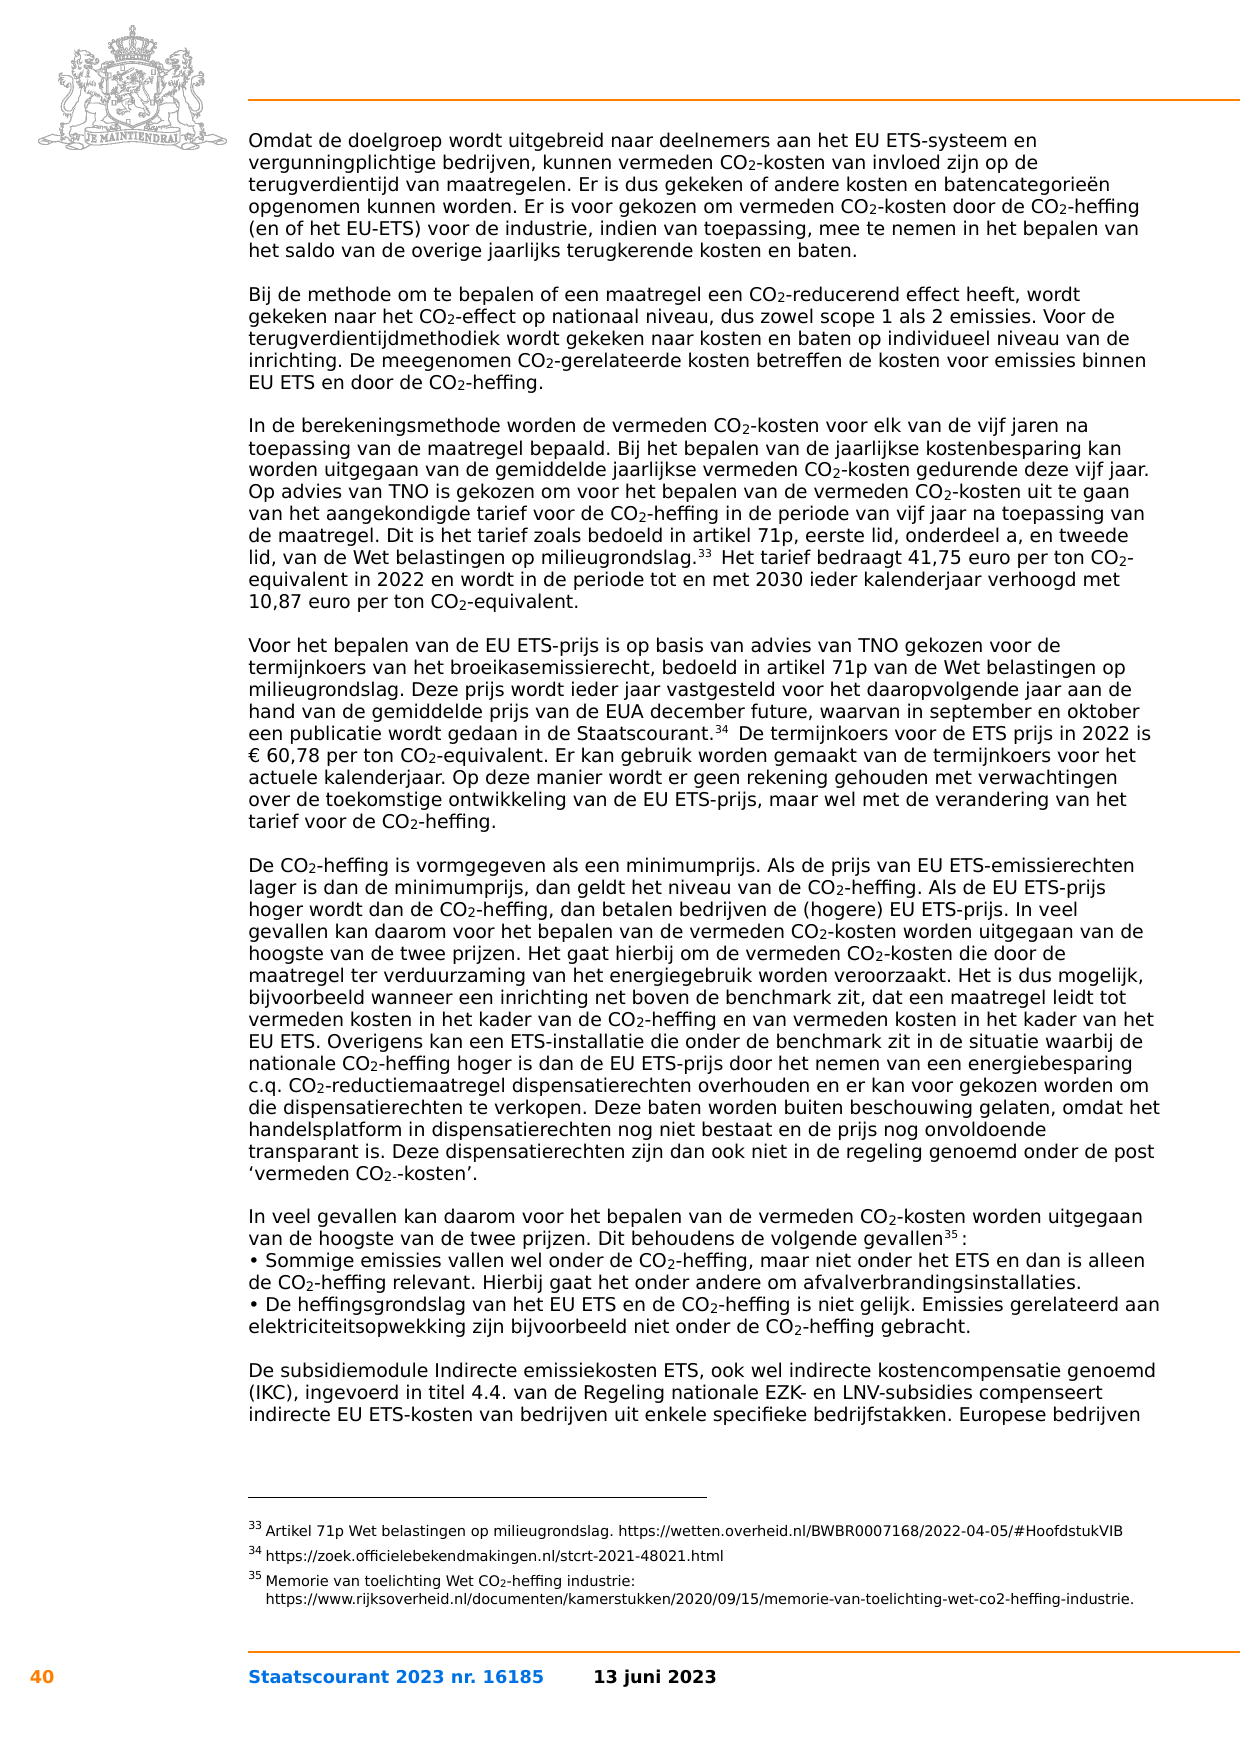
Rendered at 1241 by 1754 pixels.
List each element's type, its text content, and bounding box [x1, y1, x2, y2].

text https://zoek.officielebekendmakingen.nl/stcrt-2021-48021.html [248, 1544, 1163, 1566]
text • De heffingsgrondslag van het EU ETS en de CO2-heffing is niet gelijk. Emissies gerelateerd aan elektriciteitsopwekking zijn bijvoorbeeld niet onder de CO2-heffing gebracht. [248, 1294, 1163, 1338]
text De subsidiemodule Indirecte emissiekosten ETS, ook wel indirecte kostencompensatie genoemd (IKC), ingevoerd in titel 4.4. van de Regeling nationale EZK- en LNV-subsidies compenseert indirecte EU ETS-kosten van bedrijven uit enkele specifieke bedrijfstakken. Europese bedrijven [248, 1360, 1163, 1426]
text De CO2-heffing is vormgegeven als een minimumprijs. Als de prijs van EU ETS-emissierechten lager is dan de minimumprijs, dan geldt het niveau van de CO2-heffing. Als de EU ETS-prijs hoger wordt dan de CO2-heffing, dan betalen bedrijven de (hogere) EU ETS-prijs. In veel gevallen kan daarom voor het bepalen van de vermeden CO2-kosten worden uitgegaan van de hoogste van de twee prijzen. Het gaat hierbij om de vermeden CO2-kosten die door de maatregel ter verduurzaming van het energiegebruik worden veroorzaakt. Het is dus mogelijk, bijvoorbeeld wanneer een inrichting net boven de benchmark zit, dat een maatregel leidt tot vermeden kosten in het kader van de CO2-heffing en van vermeden kosten in het kader van het EU ETS. Overigens kan een ETS-installatie die onder de benchmark zit in de situatie waarbij de nationale CO2-heffing hoger is dan de EU ETS-prijs door het nemen van een energiebesparing c.q. CO2-reductiemaatregel dispensatierechten overhouden en er kan voor gekozen worden om die dispensatierechten te verkopen. Deze baten worden buiten beschouwing gelaten, omdat het handelsplatform in dispensatierechten nog niet bestaat en de prijs nog onvoldoende transparant is. Deze dispensatierechten zijn dan ook niet in de regeling genoemd onder de post ‘vermeden CO2--kosten’. [248, 855, 1163, 1184]
text Voor het bepalen van de EU ETS-prijs is op basis van advies van TNO gekozen voor de termijnkoers van het broeikasemissierecht, bedoeld in artikel 71p van de Wet belastingen op milieugrondslag. Deze prijs wordt ieder jaar vastgesteld voor het daaropvolgende jaar aan de hand van de gemiddelde prijs van de EUA december future, waarvan in september en oktober een publicatie wordt gedaan in de Staatscourant. De termijnkoers voor de ETS prijs in 2022 is € 60,78 per ton CO2-equivalent. Er kan gebruik worden gemaakt van de termijnkoers voor het actuele kalenderjaar. Op deze manier wordt er geen rekening gehouden met verwachtingen over de toekomstige ontwikkeling van de EU ETS-prijs, maar wel met de verandering van het tarief voor de CO2-heffing. [248, 635, 1163, 833]
text In de berekeningsmethode worden de vermeden CO2-kosten voor elk van de vijf jaren na toepassing van de maatregel bepaald. Bij het bepalen van de jaarlijkse kostenbesparing kan worden uitgegaan van de gemiddelde jaarlijkse vermeden CO2-kosten gedurende deze vijf jaar. Op advies van TNO is gekozen om voor het bepalen van de vermeden CO2-kosten uit te gaan van het aangekondigde tarief voor de CO2-heffing in de periode van vijf jaar na toepassing van de maatregel. Dit is het tarief zoals bedoeld in artikel 71p, eerste lid, onderdeel a, en tweede lid, van de Wet belastingen op milieugrondslag. Het tarief bedraagt 41,75 euro per ton CO2-equivalent in 2022 en wordt in de periode tot en met 2030 ieder kalenderjaar verhoogd met 10,87 euro per ton CO2-equivalent. [248, 415, 1163, 613]
text Artikel 71p Wet belastingen op milieugrondslag. https://wetten.overheid.nl/BWBR0007168/2022-04-05/#HoofdstukVIB [248, 1519, 1163, 1541]
text Omdat de doelgroep wordt uitgebreid naar deelnemers aan het EU ETS-systeem en vergunningplichtige bedrijven, kunnen vermeden CO2-kosten van invloed zijn op de terugverdientijd van maatregelen. Er is dus gekeken of andere kosten en batencategorieën opgenomen kunnen worden. Er is voor gekozen om vermeden CO2-kosten door de CO2-heffing (en of het EU-ETS) voor de industrie, indien van toepassing, mee te nemen in het bepalen van het saldo van de overige jaarlijks terugkerende kosten en baten. [248, 130, 1163, 262]
text Memorie van toelichting Wet CO2-heffing industrie: https://www.rijksoverheid.nl/documenten/kamerstukken/2020/09/15/memorie-van-toelichting-wet-co2-heffing-industrie. [248, 1569, 1163, 1608]
text Bij de methode om te bepalen of een maatregel een CO2-reducerend effect heeft, wordt gekeken naar het CO2-effect op nationaal niveau, dus zowel scope 1 als 2 emissies. Voor de terugverdientijdmethodiek wordt gekeken naar kosten en baten op individueel niveau van de inrichting. De meegenomen CO2-gerelateerde kosten betreffen de kosten voor emissies binnen EU ETS en door de CO2-heffing. [248, 284, 1163, 393]
text In veel gevallen kan daarom voor het bepalen van de vermeden CO2-kosten worden uitgegaan van de hoogste van de twee prijzen. Dit behoudens de volgende gevallen: [248, 1206, 1163, 1250]
text • Sommige emissies vallen wel onder de CO2-heffing, maar niet onder het ETS en dan is alleen de CO2-heffing relevant. Hierbij gaat het onder andere om afvalverbrandingsinstallaties. [248, 1250, 1163, 1294]
picture [38, 25, 227, 150]
